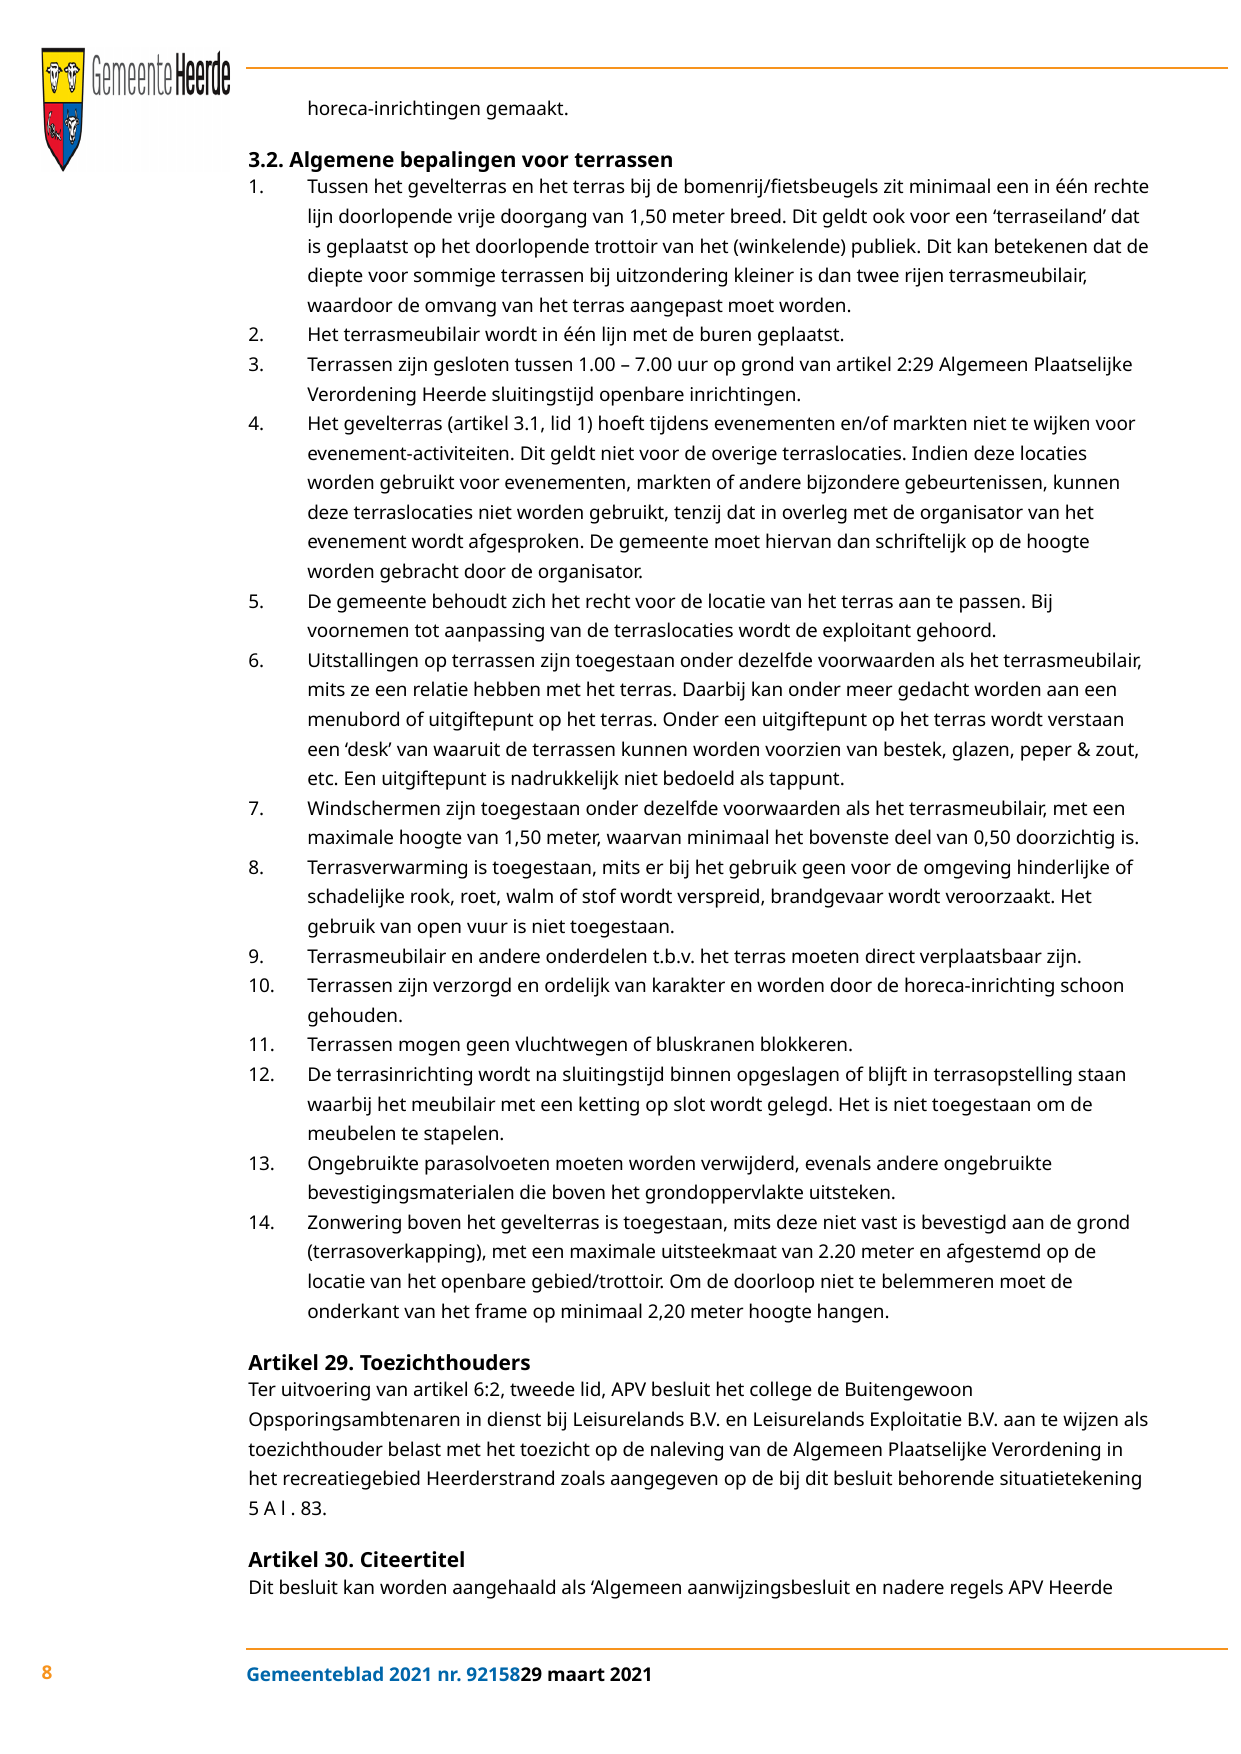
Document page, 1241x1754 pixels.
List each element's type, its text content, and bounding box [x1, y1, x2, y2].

text 3.2. Algemene bepalingen voor terrassen [248, 145, 1152, 174]
picture [41, 47, 231, 172]
list Zonwering boven het gevelterras is toegestaan, mits deze niet vast is bevestigd aan de grond (terrasoverkapping), met een maximale uitsteekmaat van 2.20 meter en afgestemd op de locatie van het openbare gebied/trottoir. Om de doorloop niet te belemmeren moet de onderkant van het frame op minimaal 2,20 meter hoogte hangen. [248, 1209, 1152, 1323]
text Artikel 29. Toezichthouders [248, 1348, 1152, 1377]
list Tussen het gevelterras en het terras bij de bomenrij/fietsbeugels zit minimaal een in één rechte lijn doorlopende vrije doorgang van 1,50 meter breed. Dit geldt ook voor een ‘terraseiland’ dat is geplaatst op het doorlopende trottoir van het (winkelende) publiek. Dit kan betekenen dat de diepte voor sommige terrassen bij uitzondering kleiner is dan twee rijen terrasmeubilair, waardoor de omvang van het terras aangepast moet worden. [248, 174, 1152, 318]
list Windschermen zijn toegestaan onder dezelfde voorwaarden als het terrasmeubilair, met een maximale hoogte van 1,50 meter, waarvan minimaal het bovenste deel van 0,50 doorzichtig is. [248, 795, 1152, 850]
list Terrassen zijn verzorgd en ordelijk van karakter en worden door de horeca-inrichting schoon gehouden. [248, 972, 1152, 1028]
list Terrasmeubilair en andere onderdelen t.b.v. het terras moeten direct verplaatsbaar zijn. [248, 943, 1152, 968]
list horeca-inrichtingen gemaakt. [248, 95, 1152, 121]
list Het terrasmeubilair wordt in één lijn met de buren geplaatst. [248, 322, 1152, 347]
list Uitstallingen op terrassen zijn toegestaan onder dezelfde voorwaarden als het terrasmeubilair, mits ze een relatie hebben met het terras. Daarbij kan onder meer gedacht worden aan een menubord of uitgiftepunt op het terras. Onder een uitgiftepunt op het terras wordt verstaan een ‘desk’ van waaruit de terrassen kunnen worden voorzien van bestek, glazen, peper & zout, etc. Een uitgiftepunt is nadrukkelijk niet bedoeld als tappunt. [248, 647, 1152, 791]
text Ter uitvoering van artikel 6:2, tweede lid, APV besluit het college de Buitengewoon Opsporingsambtenaren in dienst bij Leisurelands B.V. en Leisurelands Exploitatie B.V. aan te wijzen als toezichthouder belast met het toezicht op de naleving van de Algemeen Plaatselijke Verordening in het recreatiegebied Heerderstrand zoals aangegeven op de bij dit besluit behorende situatietekening 5 A l . 83. [248, 1377, 1152, 1521]
list Terrasverwarming is toegestaan, mits er bij het gebruik geen voor de omgeving hinderlijke of schadelijke rook, roet, walm of stof wordt verspreid, brandgevaar wordt veroorzaakt. Het gebruik van open vuur is niet toegestaan. [248, 854, 1152, 939]
list Het gevelterras (artikel 3.1, lid 1) hoeft tijdens evenementen en/of markten niet te wijken voor evenement-activiteiten. Dit geldt niet voor de overige terraslocaties. Indien deze locaties worden gebruikt voor evenementen, markten of andere bijzondere gebeurtenissen, kunnen deze terraslocaties niet worden gebruikt, tenzij dat in overleg met de organisator van het evenement wordt afgesproken. De gemeente moet hiervan dan schriftelijk op de hoogte worden gebracht door de organisator. [248, 410, 1152, 584]
list De terrasinrichting wordt na sluitingstijd binnen opgeslagen of blijft in terrasopstelling staan waarbij het meubilair met een ketting op slot wordt gelegd. Het is niet toegestaan om de meubelen te stapelen. [248, 1061, 1152, 1146]
list Terrassen mogen geen vluchtwegen of bluskranen blokkeren. [248, 1032, 1152, 1057]
list De gemeente behoudt zich het recht voor de locatie van het terras aan te passen. Bij voornemen tot aanpassing van de terraslocaties wordt de exploitant gehoord. [248, 588, 1152, 643]
text Dit besluit kan worden aangehaald als ‘Algemeen aanwijzingsbesluit en nadere regels APV Heerde [248, 1574, 1152, 1599]
list Ongebruikte parasolvoeten moeten worden verwijderd, evenals andere ongebruikte bevestigingsmaterialen die boven het grondoppervlakte uitsteken. [248, 1150, 1152, 1205]
text Artikel 30. Citeertitel [248, 1545, 1152, 1574]
list Terrassen zijn gesloten tussen 1.00 – 7.00 uur op grond van artikel 2:29 Algemeen Plaatselijke Verordening Heerde sluitingstijd openbare inrichtingen. [248, 351, 1152, 406]
